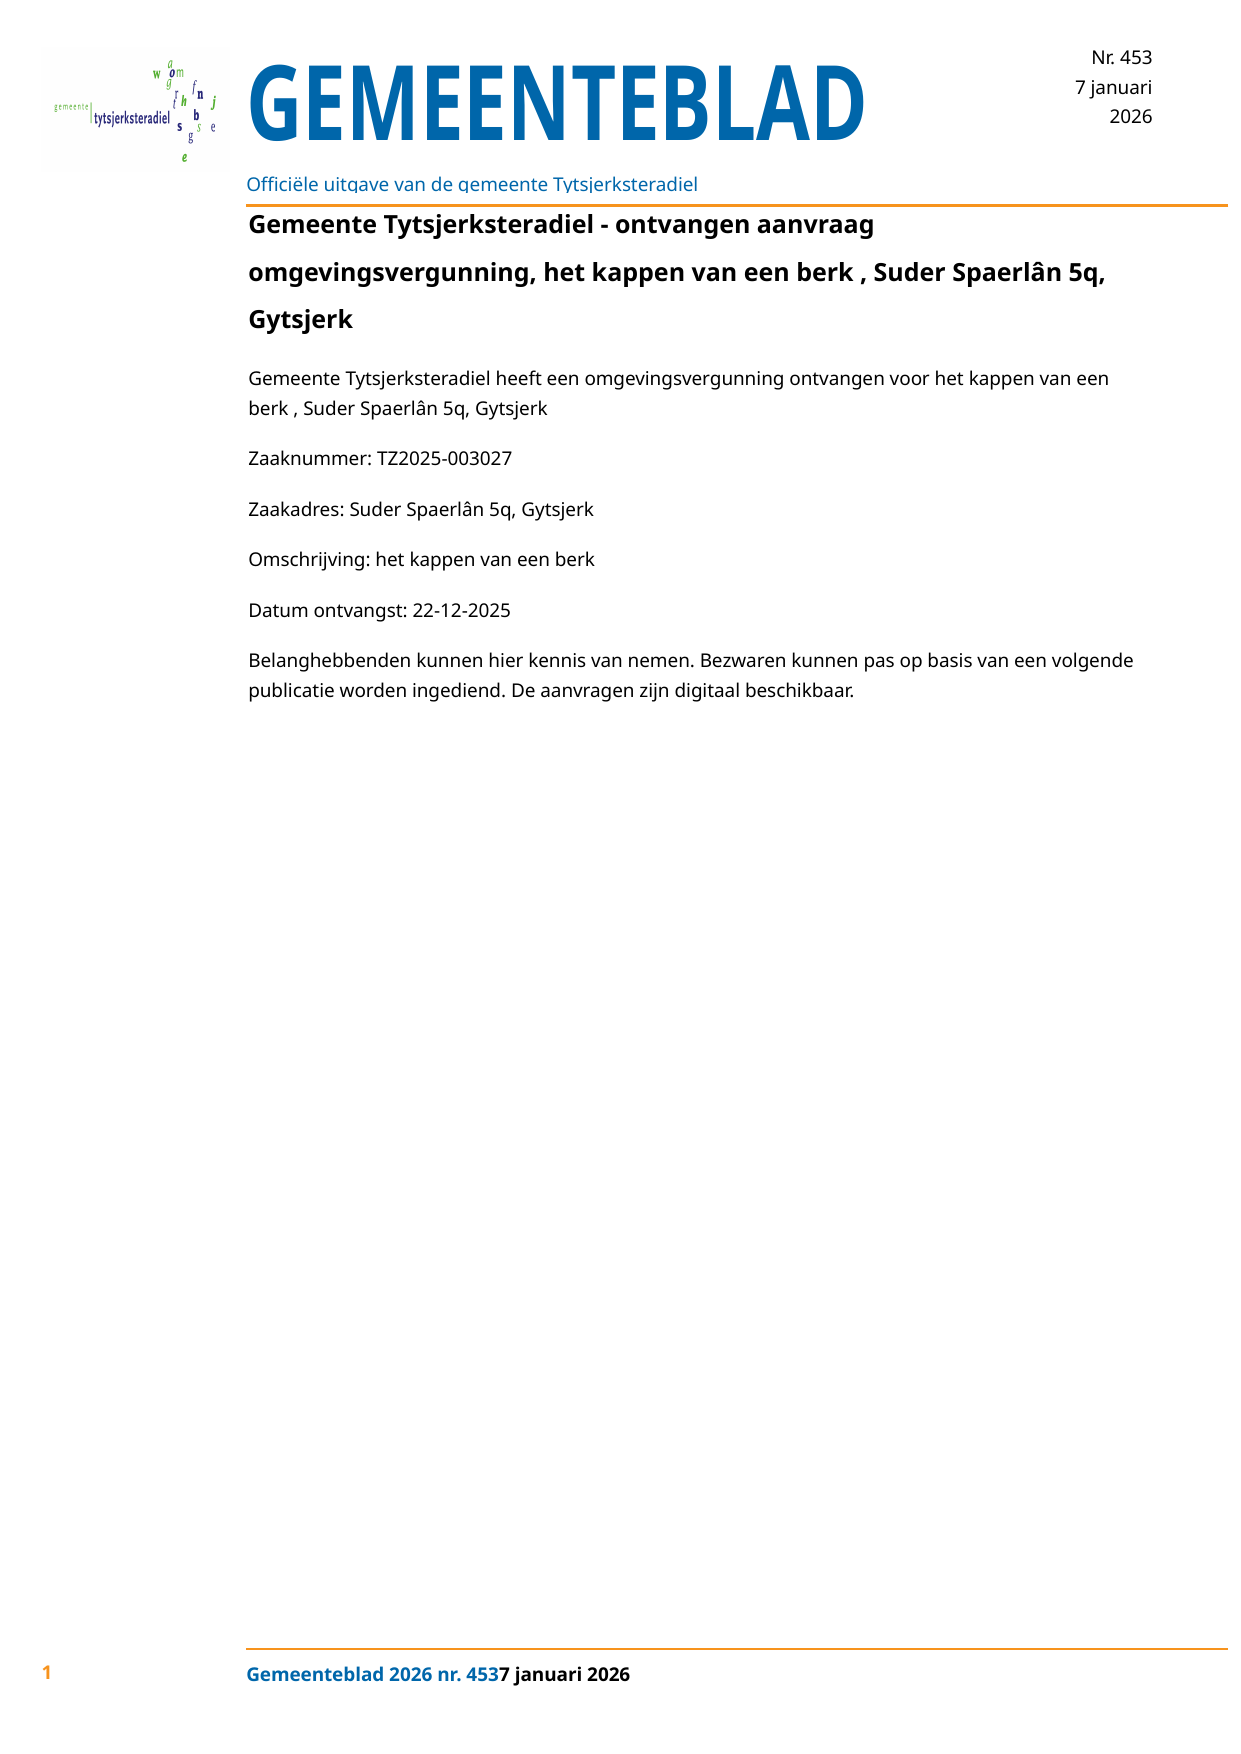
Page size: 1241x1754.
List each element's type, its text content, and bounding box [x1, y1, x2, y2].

text Zaakadres: Suder Spaerlân 5q, Gytsjerk [248, 496, 1152, 522]
picture [41, 47, 231, 172]
text Datum ontvangst: 22-12-2025 [248, 597, 1152, 622]
text Omschrijving: het kappen van een berk [248, 546, 1152, 572]
text Gemeente Tytsjerksteradiel heeft een omgevingsvergunning ontvangen voor het kappen van een berk , Suder Spaerlân 5q, Gytsjerk [248, 366, 1152, 421]
text Zaaknummer: TZ2025-003027 [248, 446, 1152, 471]
text Gemeente Tytsjerksteradiel - ontvangen aanvraag omgevingsvergunning, het kappen van een berk , Suder Spaerlân 5q, Gytsjerk [248, 207, 1152, 336]
text Belanghebbenden kunnen hier kennis van nemen. Bezwaren kunnen pas op basis van een volgende publicatie worden ingediend. De aanvragen zijn digitaal beschikbaar. [248, 647, 1152, 702]
